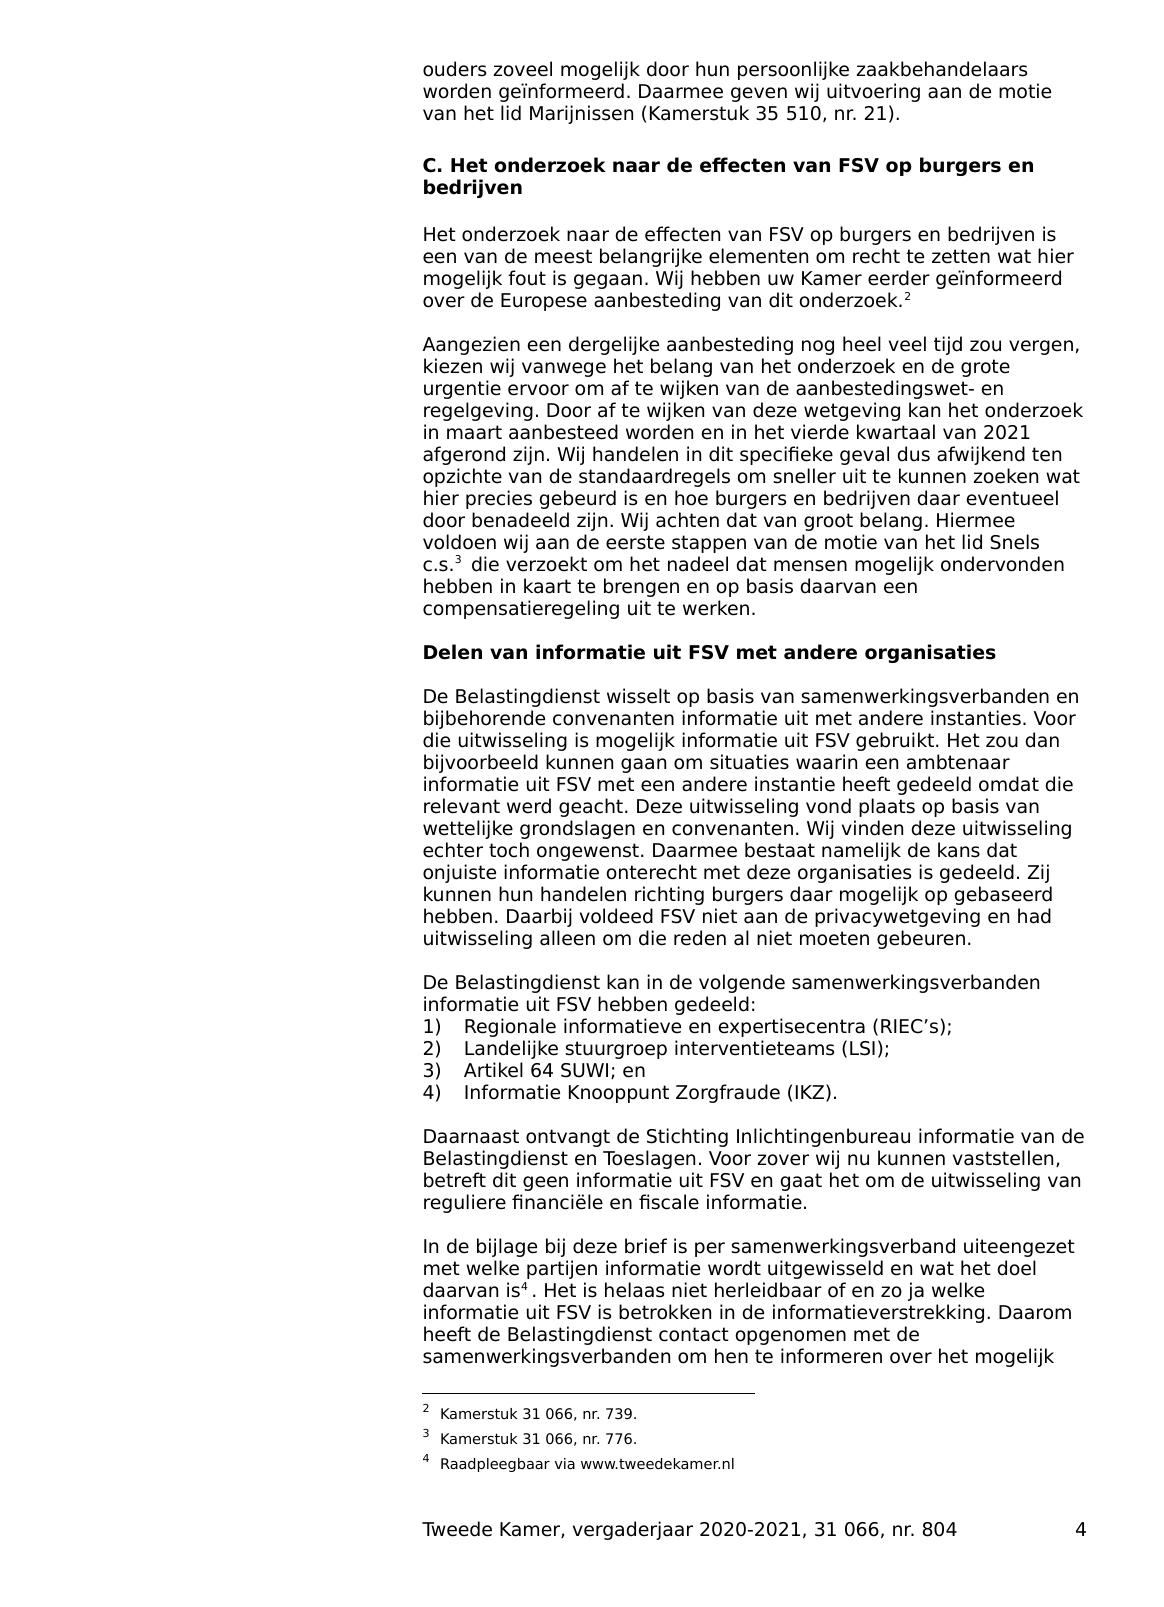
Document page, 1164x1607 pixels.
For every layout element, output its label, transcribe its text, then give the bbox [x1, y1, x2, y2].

text Raadpleegbaar via www.tweedekamer.nl [422, 1452, 1087, 1474]
text Aangezien een dergelijke aanbesteding nog heel veel tijd zou vergen, kiezen wij vanwege het belang van het onderzoek en de grote urgentie ervoor om af te wijken van de aanbestedingswet- en regelgeving. Door af te wijken van deze wetgeving kan het onderzoek in maart aanbesteed worden en in het vierde kwartaal van 2021 afgerond zijn. Wij handelen in dit specifieke geval dus afwijkend ten opzichte van de standaardregels om sneller uit te kunnen zoeken wat hier precies gebeurd is en hoe burgers en bedrijven daar eventueel door benadeeld zijn. Wij achten dat van groot belang. Hiermee voldoen wij aan de eerste stappen van de motie van het lid Snels c.s. die verzoekt om het nadeel dat mensen mogelijk ondervonden hebben in kaart te brengen en op basis daarvan een compensatieregeling uit te werken. [422, 334, 1087, 620]
text De Belastingdienst kan in de volgende samenwerkingsverbanden informatie uit FSV hebben gedeeld: [422, 972, 1087, 1016]
text De Belastingdienst wisselt op basis van samenwerkingsverbanden en bijbehorende convenanten informatie uit met andere instanties. Voor die uitwisseling is mogelijk informatie uit FSV gebruikt. Het zou dan bijvoorbeeld kunnen gaan om situaties waarin een ambtenaar informatie uit FSV met een andere instantie heeft gedeeld omdat die relevant werd geacht. Deze uitwisseling vond plaats op basis van wettelijke grondslagen en convenanten. Wij vinden deze uitwisseling echter toch ongewenst. Daarmee bestaat namelijk de kans dat onjuiste informatie onterecht met deze organisaties is gedeeld. Zij kunnen hun handelen richting burgers daar mogelijk op gebaseerd hebben. Daarbij voldeed FSV niet aan de privacywetgeving en had uitwisseling alleen om die reden al niet moeten gebeuren. [422, 686, 1087, 950]
text 1) Regionale informatieve en expertisecentra (RIEC’s); [422, 1016, 1087, 1038]
text ouders zoveel mogelijk door hun persoonlijke zaakbehandelaars worden geïnformeerd. Daarmee geven wij uitvoering aan de motie van het lid Marijnissen (Kamerstuk 35 510, nr. 21). [422, 59, 1087, 125]
text 2) Landelijke stuurgroep interventieteams (LSI); [422, 1038, 1087, 1060]
text 4) Informatie Knooppunt Zorgfraude (IKZ). [422, 1082, 1087, 1104]
text Daarnaast ontvangt de Stichting Inlichtingenbureau informatie van de Belastingdienst en Toeslagen. Voor zover wij nu kunnen vaststellen, betreft dit geen informatie uit FSV en gaat het om de uitwisseling van reguliere financiële en fiscale informatie. [422, 1126, 1087, 1214]
subtitle C. Het onderzoek naar de effecten van FSV op burgers en bedrijven [422, 155, 1087, 199]
text Het onderzoek naar de effecten van FSV op burgers en bedrijven is een van de meest belangrijke elementen om recht te zetten wat hier mogelijk fout is gegaan. Wij hebben uw Kamer eerder geïnformeerd over de Europese aanbesteding van dit onderzoek. [422, 224, 1087, 312]
text 3) Artikel 64 SUWI; en [422, 1060, 1087, 1082]
text In de bijlage bij deze brief is per samenwerkingsverband uiteengezet met welke partijen informatie wordt uitgewisseld en wat het doel daarvan is. Het is helaas niet herleidbaar of en zo ja welke informatie uit FSV is betrokken in de informatieverstrekking. Daarom heeft de Belastingdienst contact opgenomen met de samenwerkingsverbanden om hen te informeren over het mogelijk [422, 1236, 1087, 1368]
text Kamerstuk 31 066, nr. 776. [422, 1427, 1087, 1449]
subtitle Delen van informatie uit FSV met andere organisaties [422, 642, 1087, 664]
text Kamerstuk 31 066, nr. 739. [422, 1402, 1087, 1424]
